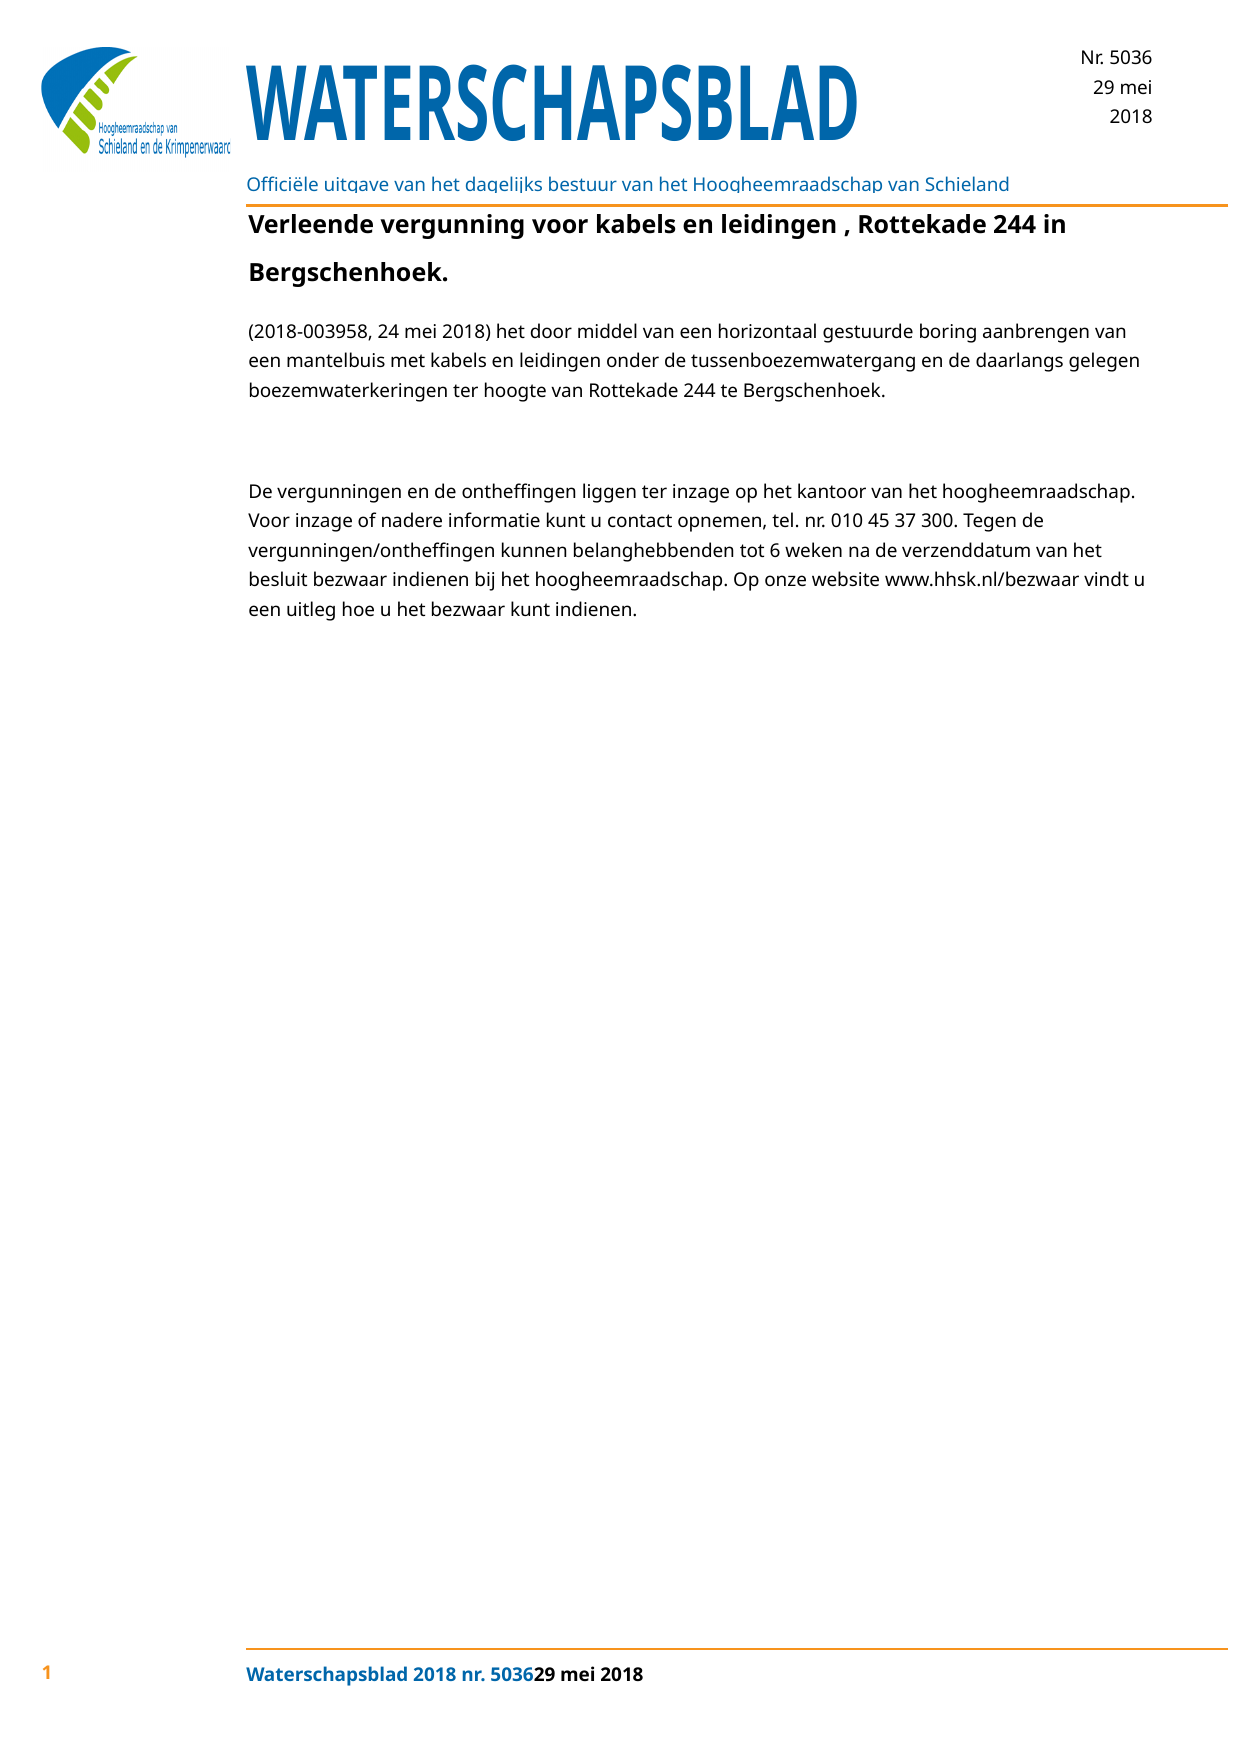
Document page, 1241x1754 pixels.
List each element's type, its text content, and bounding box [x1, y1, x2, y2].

text Verleende vergunning voor kabels en leidingen , Rottekade 244 in Bergschenhoek. [248, 207, 1152, 288]
text (2018-003958, 24 mei 2018) het door middel van een horizontaal gestuurde boring aanbrengen van een mantelbuis met kabels en leidingen onder de tussenboezemwatergang en de daarlangs gelegen boezemwaterkeringen ter hoogte van Rottekade 244 te Bergschenhoek. [248, 318, 1152, 403]
picture [41, 47, 231, 172]
text De vergunningen en de ontheffingen liggen ter inzage op het kantoor van het hoogheemraadschap. Voor inzage of nadere informatie kunt u contact opnemen, tel. nr. 010 45 37 300. Tegen de vergunningen/ontheffingen kunnen belanghebbenden tot 6 weken na de verzenddatum van het besluit bezwaar indienen bij het hoogheemraadschap. Op onze website www.hhsk.nl/bezwaar vindt u een uitleg hoe u het bezwaar kunt indienen. [248, 478, 1152, 622]
